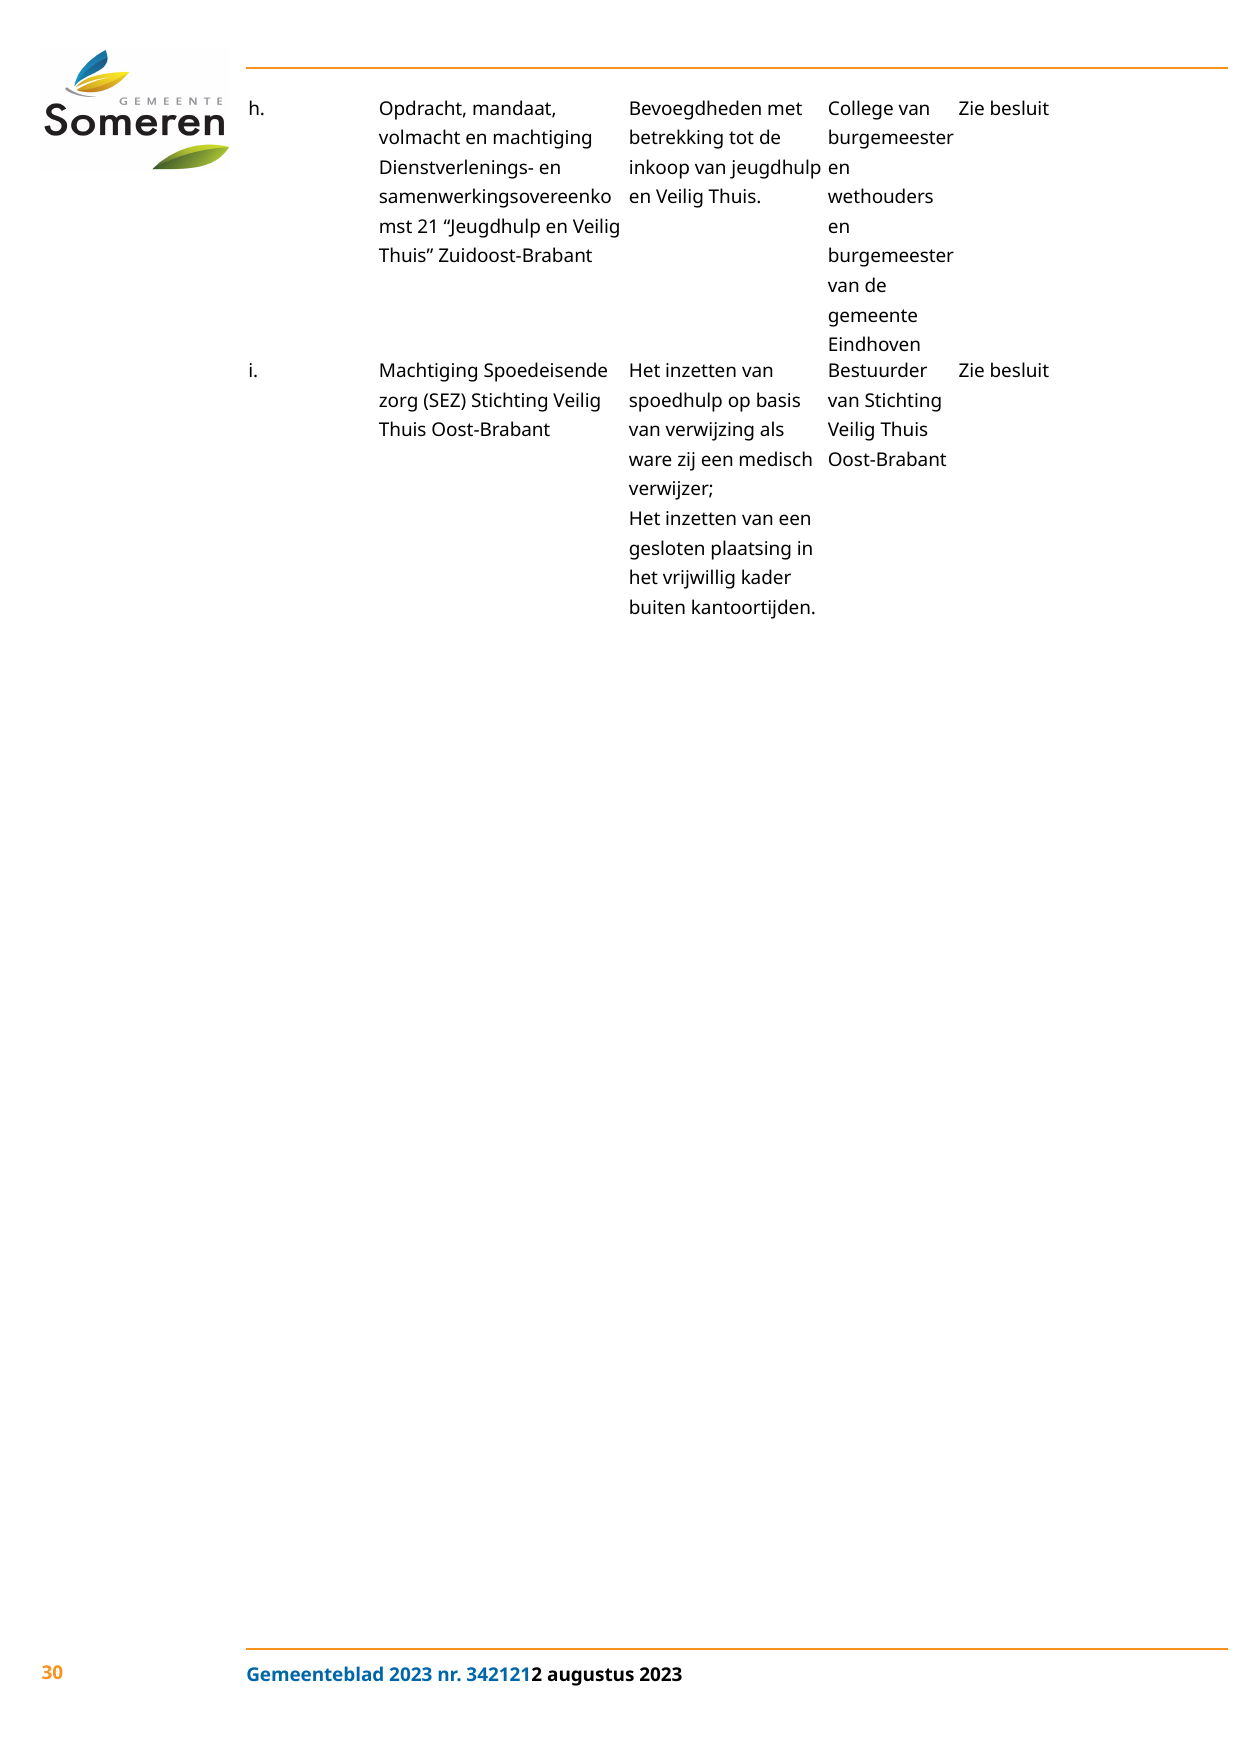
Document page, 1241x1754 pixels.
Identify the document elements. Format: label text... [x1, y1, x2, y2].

table_cell College van burgemeester en wethouders en burgemeester van de gemeente Eindhoven [828, 95, 958, 357]
table_cell i. [248, 357, 379, 619]
table_cell Zie besluit [958, 95, 1152, 357]
table_cell Bevoegdheden met betrekking tot de inkoop van jeugdhulp en Veilig Thuis. [629, 95, 828, 357]
table_cell Machtiging Spoedeisende zorg (SEZ) Stichting Veilig Thuis Oost-Brabant [379, 357, 629, 619]
table_cell h. [248, 95, 379, 357]
table_cell Zie besluit [958, 357, 1152, 619]
table_cell Opdracht, mandaat, volmacht en machtiging Dienstverlenings- en samenwerkingsovereenkomst 21 “Jeugdhulp en Veilig Thuis” Zuidoost-Brabant [379, 95, 629, 357]
table_cell Bestuurder van Stichting Veilig Thuis Oost-Brabant [828, 357, 958, 619]
picture [41, 47, 231, 172]
table_cell Het inzetten van spoedhulp op basis van verwijzing als ware zij een medisch verwijzer; Het inzetten van een gesloten plaatsing in het vrijwillig kader buiten kantoortijden. [629, 357, 828, 619]
